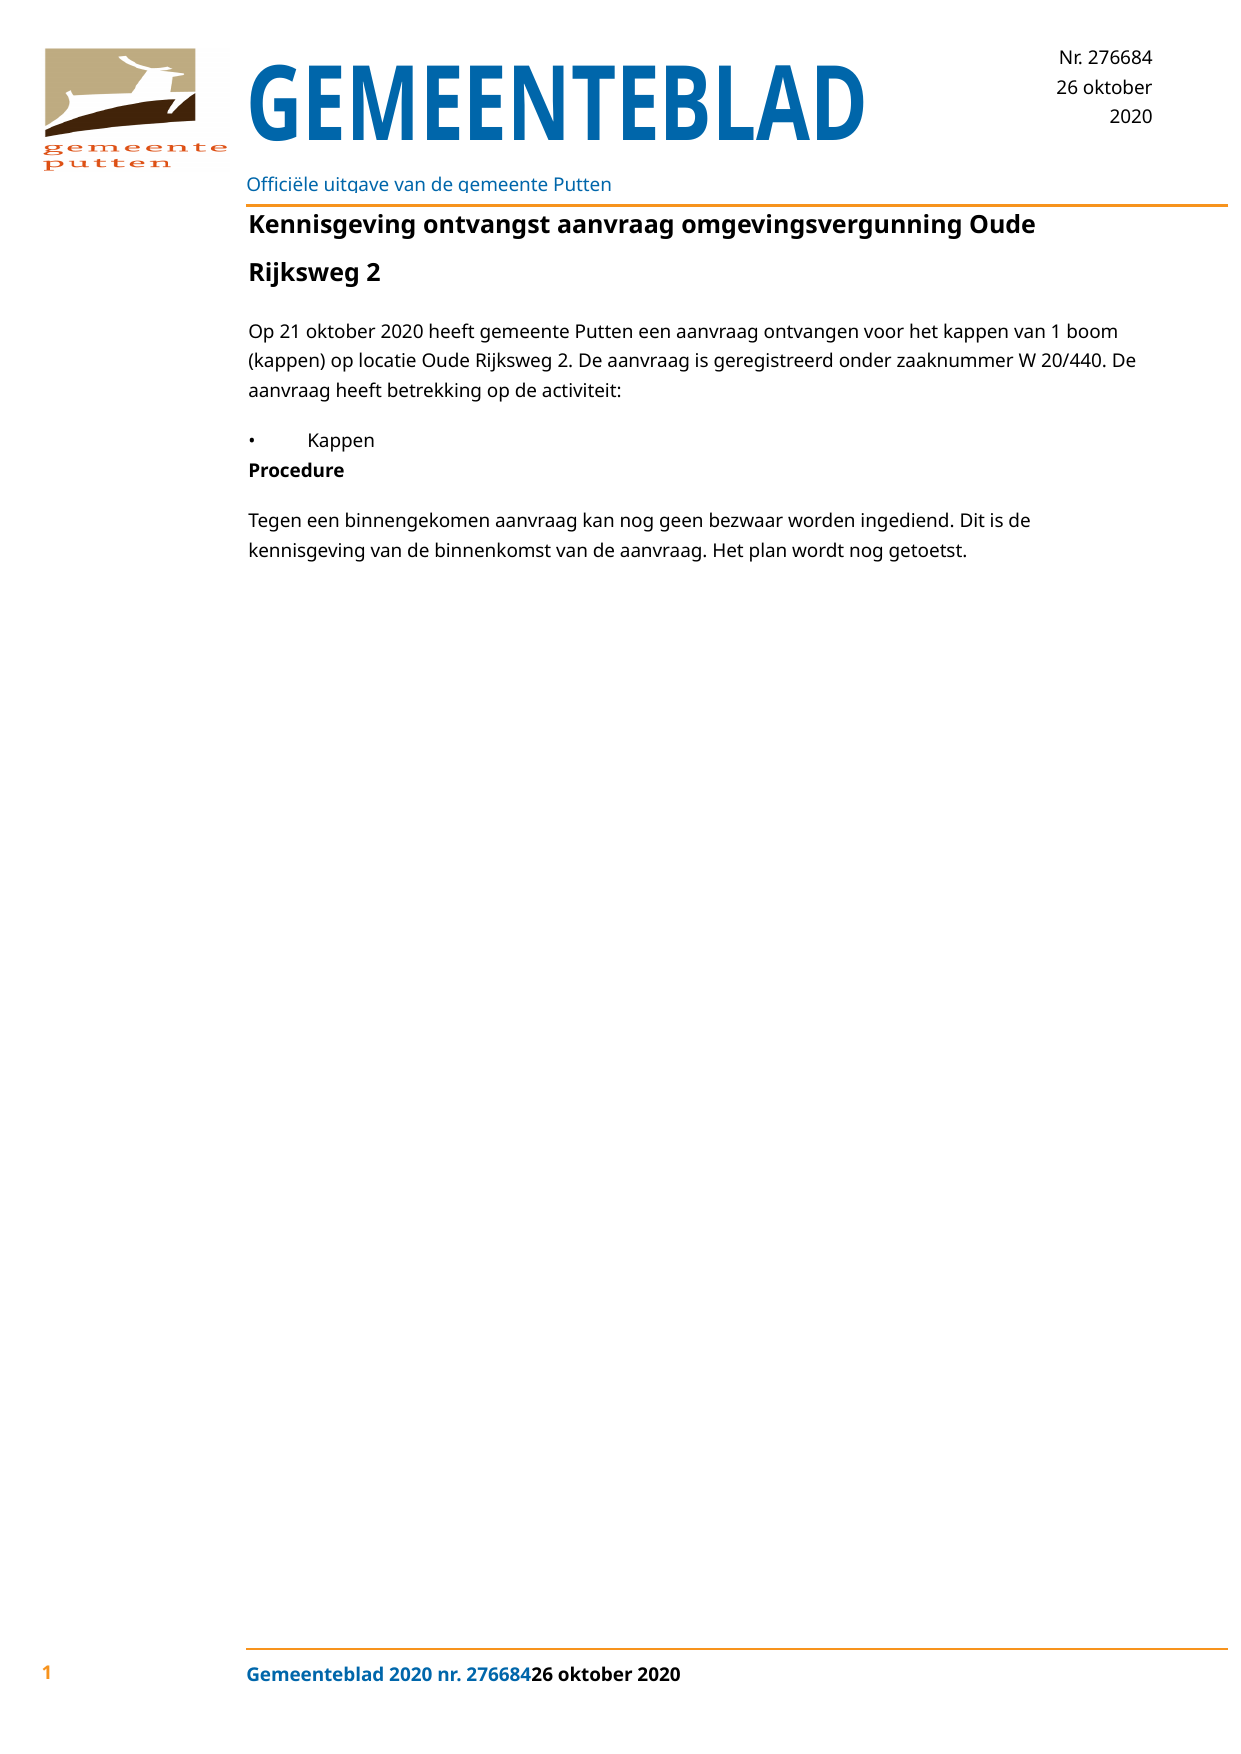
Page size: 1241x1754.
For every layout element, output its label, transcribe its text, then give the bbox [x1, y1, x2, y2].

text Kennisgeving ontvangst aanvraag omgevingsvergunning Oude Rijksweg 2 [248, 207, 1152, 288]
text Op 21 oktober 2020 heeft gemeente Putten een aanvraag ontvangen voor het kappen van 1 boom (kappen) op locatie Oude Rijksweg 2. De aanvraag is geregistreerd onder zaaknummer W 20/440. De aanvraag heeft betrekking op de activiteit: [248, 318, 1152, 403]
picture [41, 47, 231, 172]
list Kappen [248, 427, 1152, 453]
text Procedure [248, 457, 1152, 483]
text Tegen een binnengekomen aanvraag kan nog geen bezwaar worden ingediend. Dit is de kennisgeving van de binnenkomst van de aanvraag. Het plan wordt nog getoetst. [248, 507, 1152, 563]
